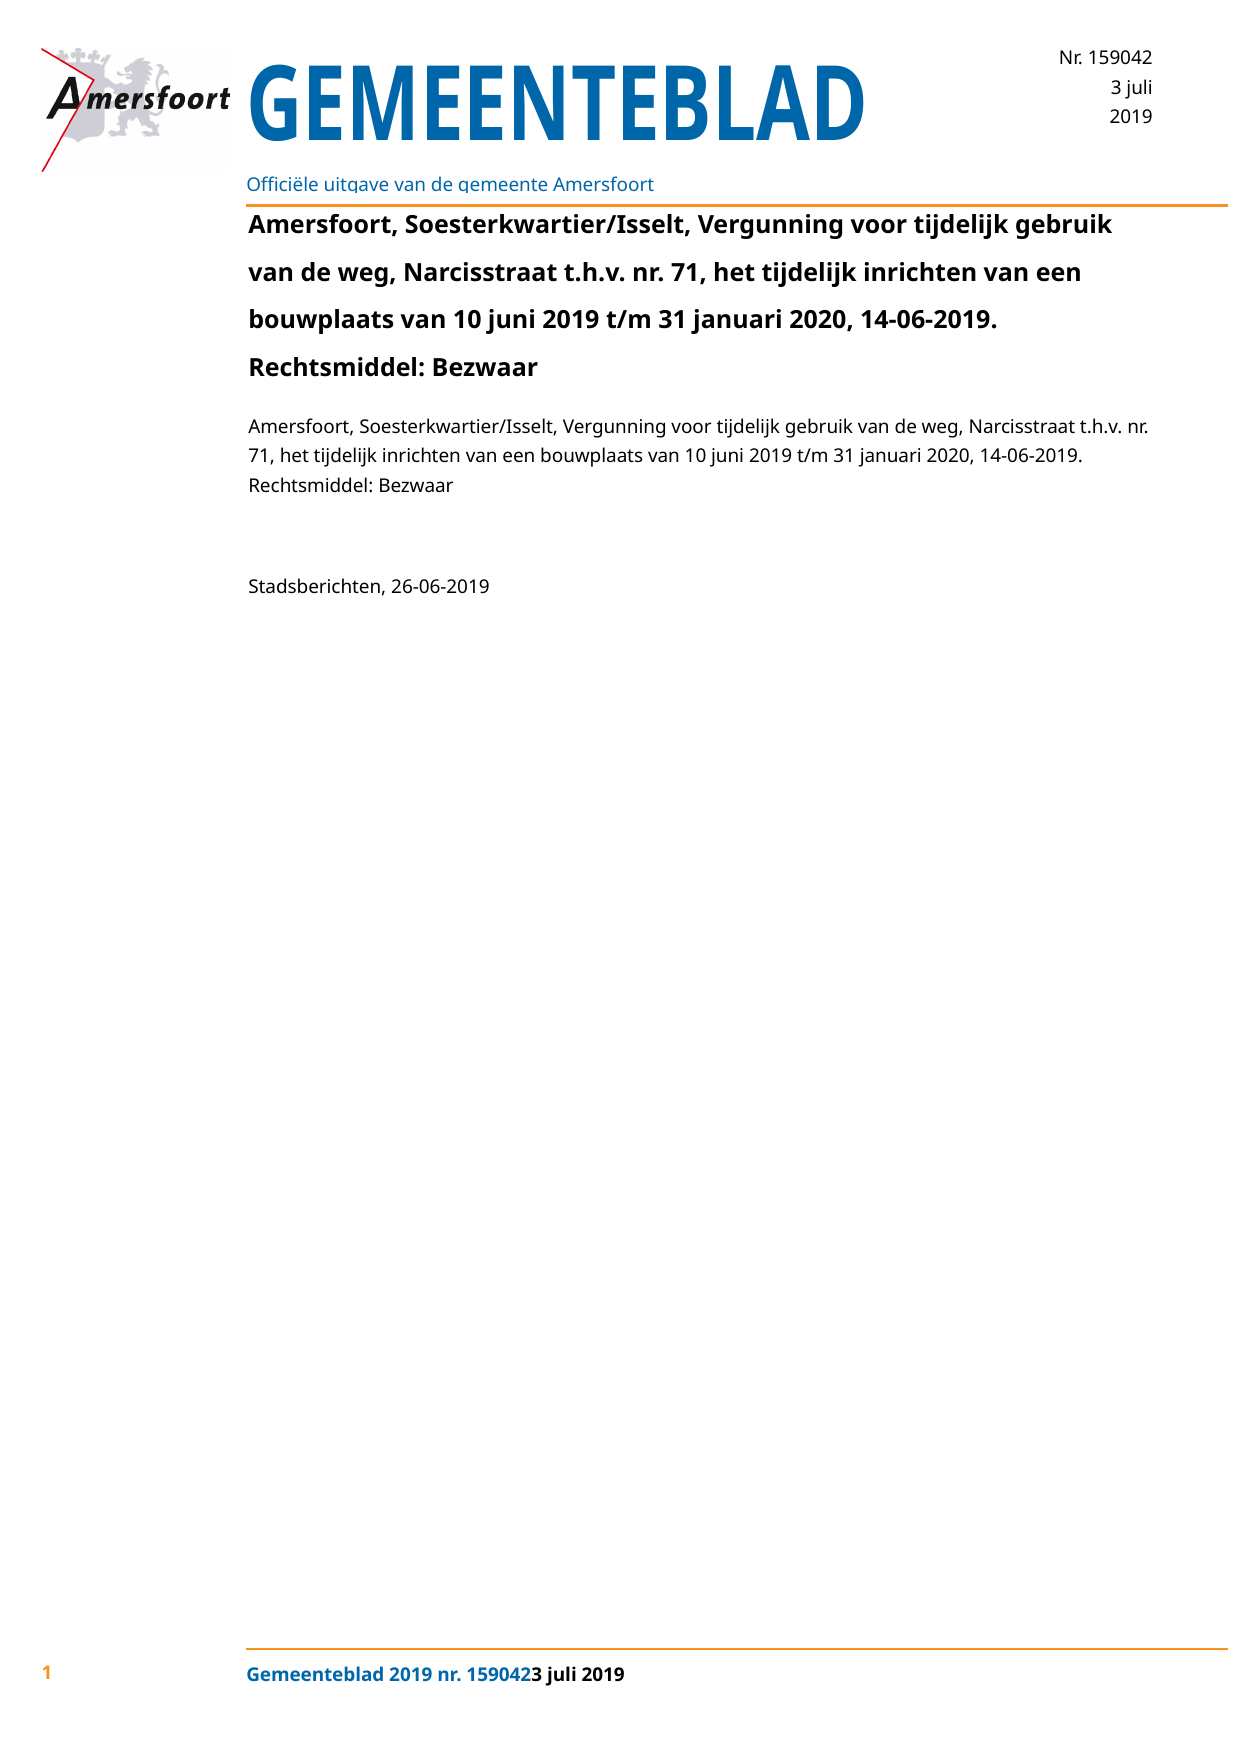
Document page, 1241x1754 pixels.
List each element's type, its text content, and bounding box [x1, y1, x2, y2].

text Amersfoort, Soesterkwartier/Isselt, Vergunning voor tijdelijk gebruik van de weg, Narcisstraat t.h.v. nr. 71, het tijdelijk inrichten van een bouwplaats van 10 juni 2019 t/m 31 januari 2020, 14-06-2019. Rechtsmiddel: Bezwaar [248, 413, 1152, 498]
picture [41, 47, 231, 172]
text Amersfoort, Soesterkwartier/Isselt, Vergunning voor tijdelijk gebruik van de weg, Narcisstraat t.h.v. nr. 71, het tijdelijk inrichten van een bouwplaats van 10 juni 2019 t/m 31 januari 2020, 14-06-2019. Rechtsmiddel: Bezwaar [248, 207, 1152, 384]
text Stadsberichten, 26-06-2019 [248, 573, 1152, 599]
